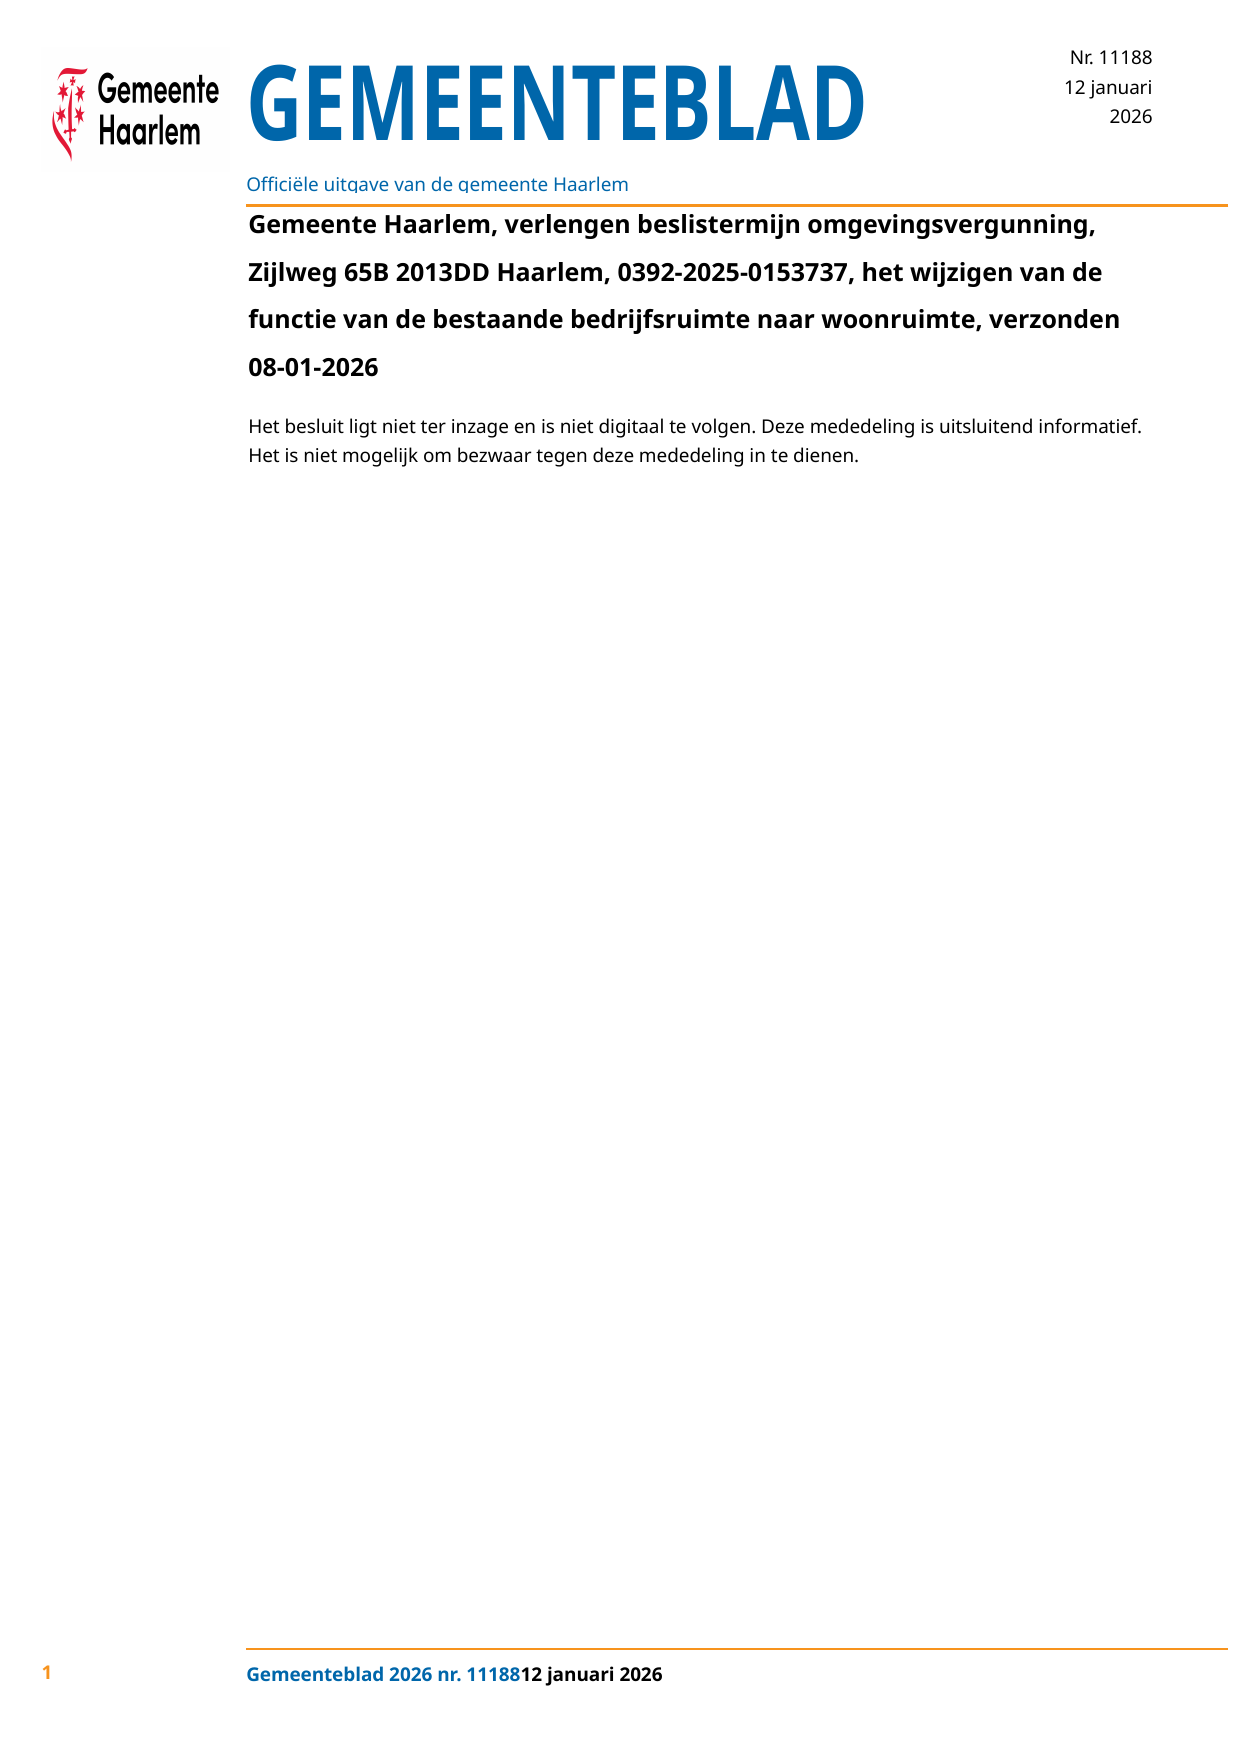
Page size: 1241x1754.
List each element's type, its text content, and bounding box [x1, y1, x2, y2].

picture [41, 47, 231, 172]
text Gemeente Haarlem, verlengen beslistermijn omgevingsvergunning, Zijlweg 65B 2013DD Haarlem, 0392-2025-0153737, het wijzigen van de functie van de bestaande bedrijfsruimte naar woonruimte, verzonden 08-01-2026 [248, 207, 1152, 384]
text Het besluit ligt niet ter inzage en is niet digitaal te volgen. Deze mededeling is uitsluitend informatief. Het is niet mogelijk om bezwaar tegen deze mededeling in te dienen. [248, 413, 1152, 468]
